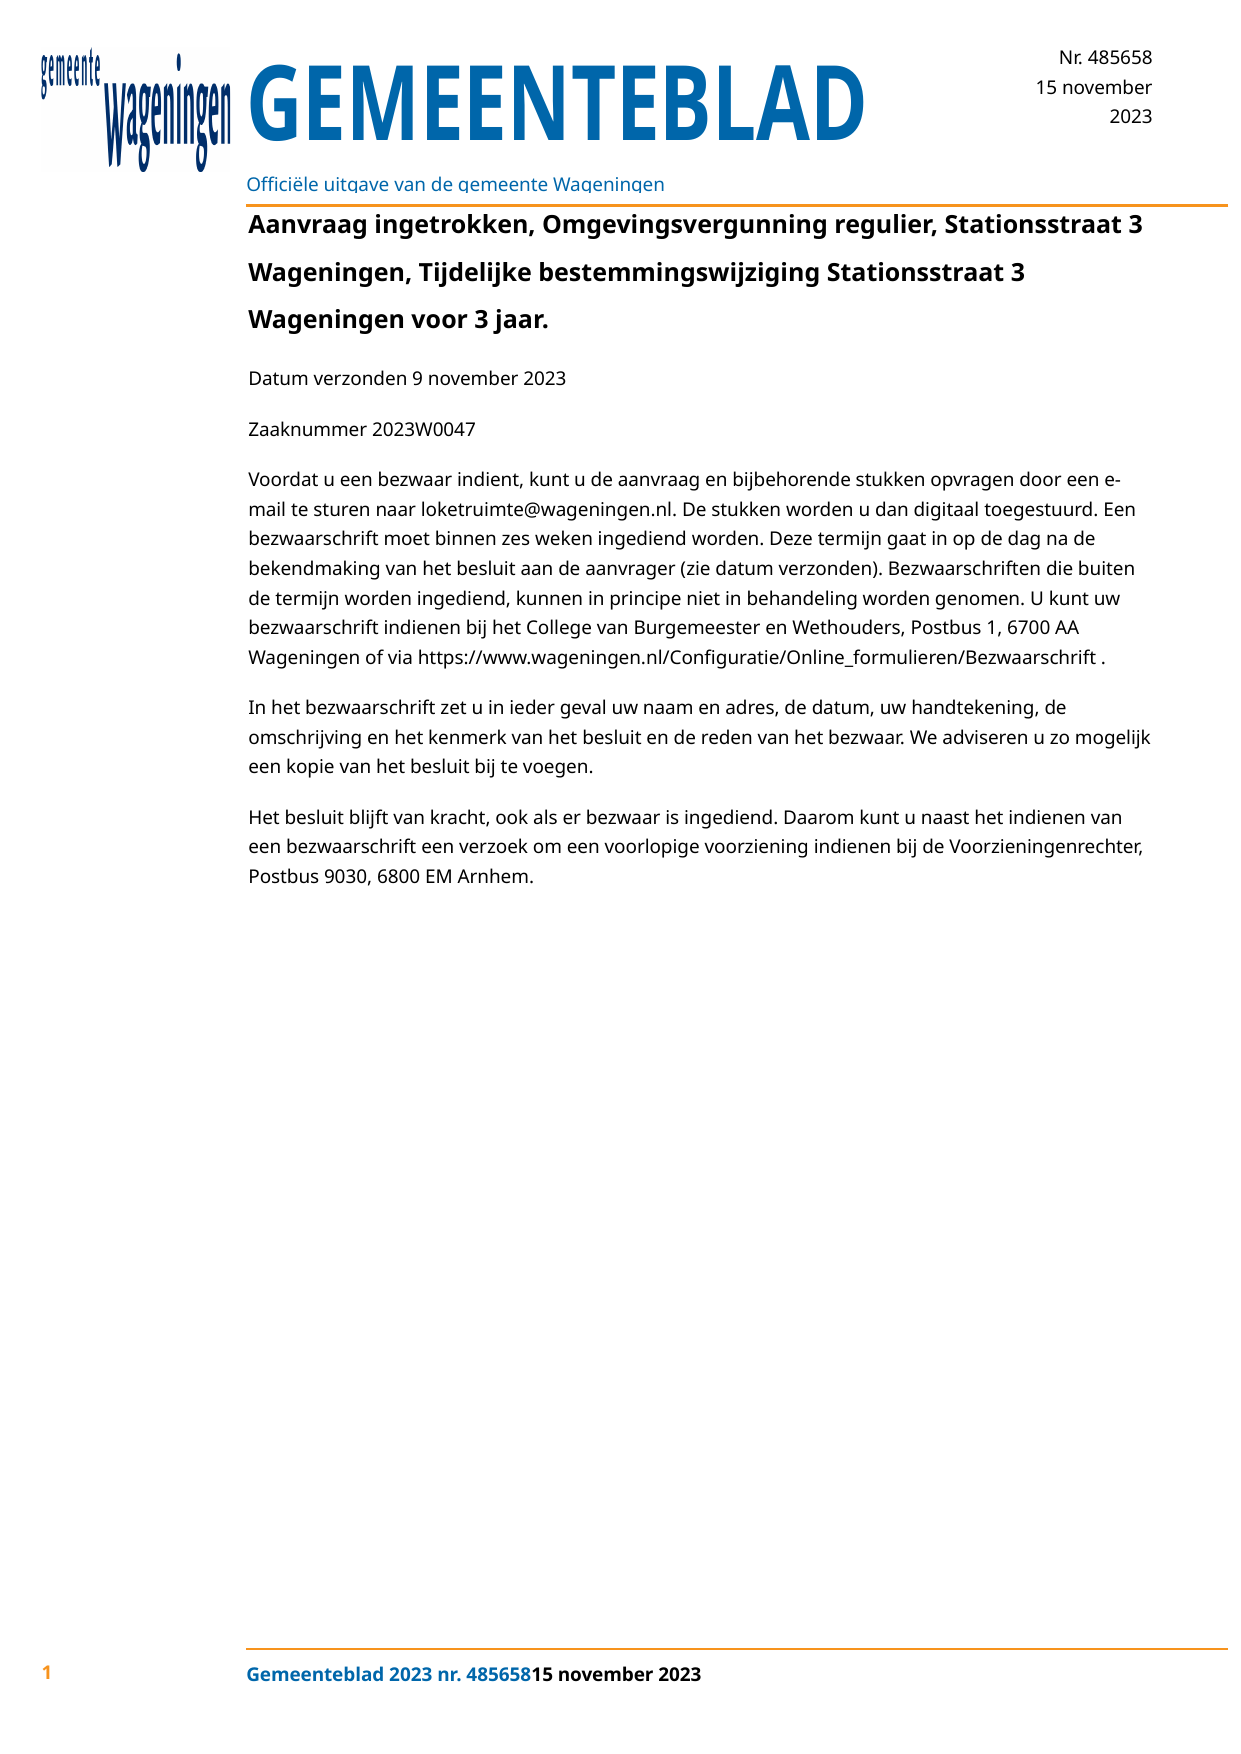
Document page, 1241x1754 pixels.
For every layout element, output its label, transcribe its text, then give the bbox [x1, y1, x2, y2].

text Aanvraag ingetrokken, Omgevingsvergunning regulier, Stationsstraat 3 Wageningen, Tijdelijke bestemmingswijziging Stationsstraat 3 Wageningen voor 3 jaar. [248, 207, 1152, 336]
text Voordat u een bezwaar indient, kunt u de aanvraag en bijbehorende stukken opvragen door een e-mail te sturen naar loketruimte@wageningen.nl. De stukken worden u dan digitaal toegestuurd. Een bezwaarschrift moet binnen zes weken ingediend worden. Deze termijn gaat in op de dag na de bekendmaking van het besluit aan de aanvrager (zie datum verzonden). Bezwaarschriften die buiten de termijn worden ingediend, kunnen in principe niet in behandeling worden genomen. U kunt uw bezwaarschrift indienen bij het College van Burgemeester en Wethouders, Postbus 1, 6700 AA Wageningen of via https://www.wageningen.nl/Configuratie/Online_formulieren/Bezwaarschrift . [248, 466, 1152, 669]
text Zaaknummer 2023W0047 [248, 416, 1152, 442]
text In het bezwaarschrift zet u in ieder geval uw naam en adres, de datum, uw handtekening, de omschrijving en het kenmerk van het besluit en de reden van het bezwaar. We adviseren u zo mogelijk een kopie van het besluit bij te voegen. [248, 694, 1152, 779]
text Datum verzonden 9 november 2023 [248, 366, 1152, 391]
text Het besluit blijft van kracht, ook als er bezwaar is ingediend. Daarom kunt u naast het indienen van een bezwaarschrift een verzoek om een voorlopige voorziening indienen bij de Voorzieningenrechter, Postbus 9030, 6800 EM Arnhem. [248, 804, 1152, 889]
picture [41, 47, 231, 172]
